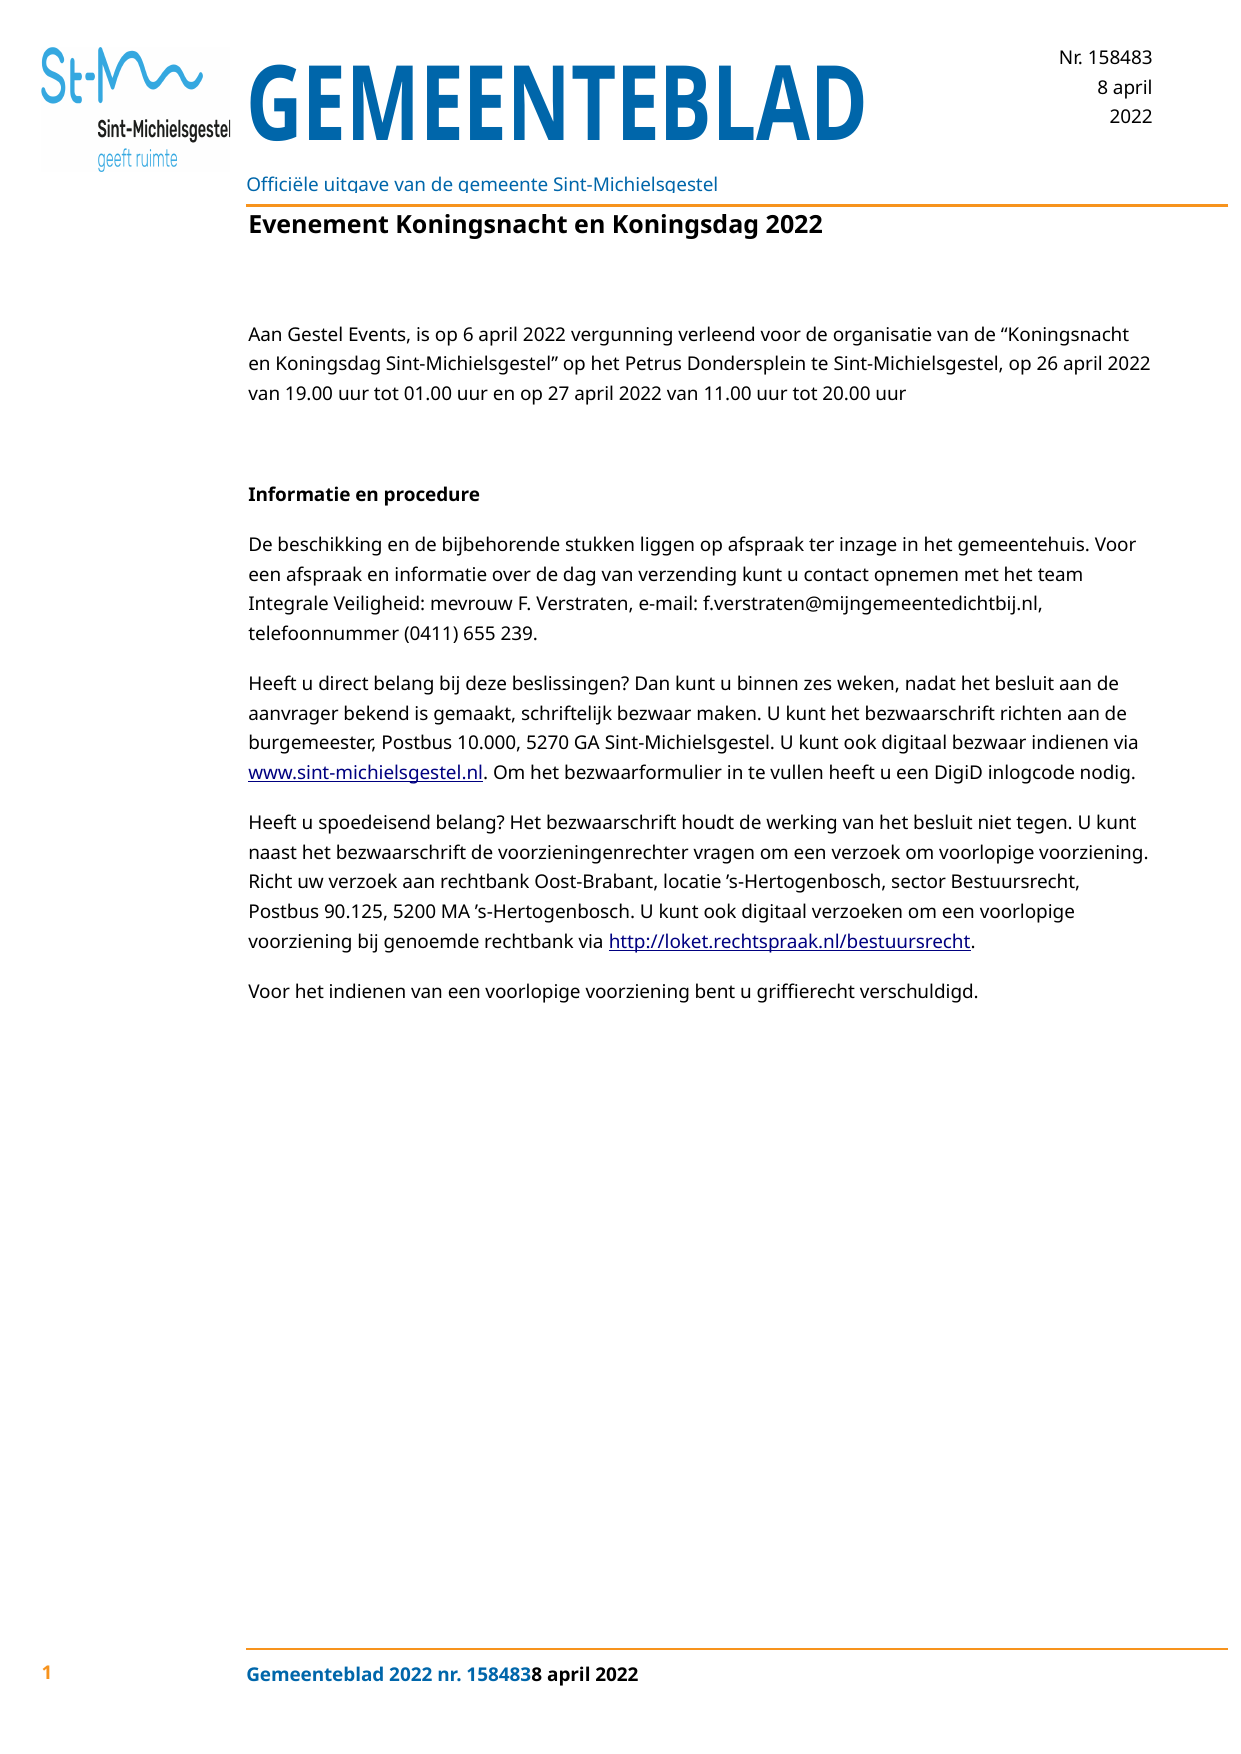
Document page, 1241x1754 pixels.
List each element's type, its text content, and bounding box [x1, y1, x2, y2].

text Evenement Koningsnacht en Koningsdag 2022 [248, 207, 1152, 241]
picture [41, 47, 231, 172]
text De beschikking en de bijbehorende stukken liggen op afspraak ter inzage in het gemeentehuis. Voor een afspraak en informatie over de dag van verzending kunt u contact opnemen met het team Integrale Veiligheid: mevrouw F. Verstraten, e-mail: f.verstraten@mijngemeentedichtbij.nl, telefoonnummer (0411) 655 239. [248, 531, 1152, 646]
text Aan Gestel Events, is op 6 april 2022 vergunning verleend voor de organisatie van de “Koningsnacht en Koningsdag Sint-Michielsgestel” op het Petrus Dondersplein te Sint-Michielsgestel, op 26 april 2022 van 19.00 uur tot 01.00 uur en op 27 april 2022 van 11.00 uur tot 20.00 uur [248, 321, 1152, 406]
text Heeft u spoedeisend belang? Het bezwaarschrift houdt de werking van het besluit niet tegen. U kunt naast het bezwaarschrift de voorzieningenrechter vragen om een verzoek om voorlopige voorziening. Richt uw verzoek aan rechtbank Oost-Brabant, locatie ’s-Hertogenbosch, sector Bestuursrecht, Postbus 90.125, 5200 MA ’s-Hertogenbosch. U kunt ook digitaal verzoeken om een voorlopige voorziening bij genoemde rechtbank via http://loket.rechtspraak.nl/bestuursrecht. [248, 809, 1152, 953]
text Heeft u direct belang bij deze beslissingen? Dan kunt u binnen zes weken, nadat het besluit aan de aanvrager bekend is gemaakt, schriftelijk bezwaar maken. U kunt het bezwaarschrift richten aan de burgemeester, Postbus 10.000, 5270 GA Sint-Michielsgestel. U kunt ook digitaal bezwaar indienen via www.sint-michielsgestel.nl. Om het bezwaarformulier in te vullen heeft u een DigiD inlogcode nodig. [248, 670, 1152, 785]
text Informatie en procedure [248, 481, 1152, 506]
text Voor het indienen van een voorlopige voorziening bent u griffierecht verschuldigd. [248, 978, 1152, 1004]
